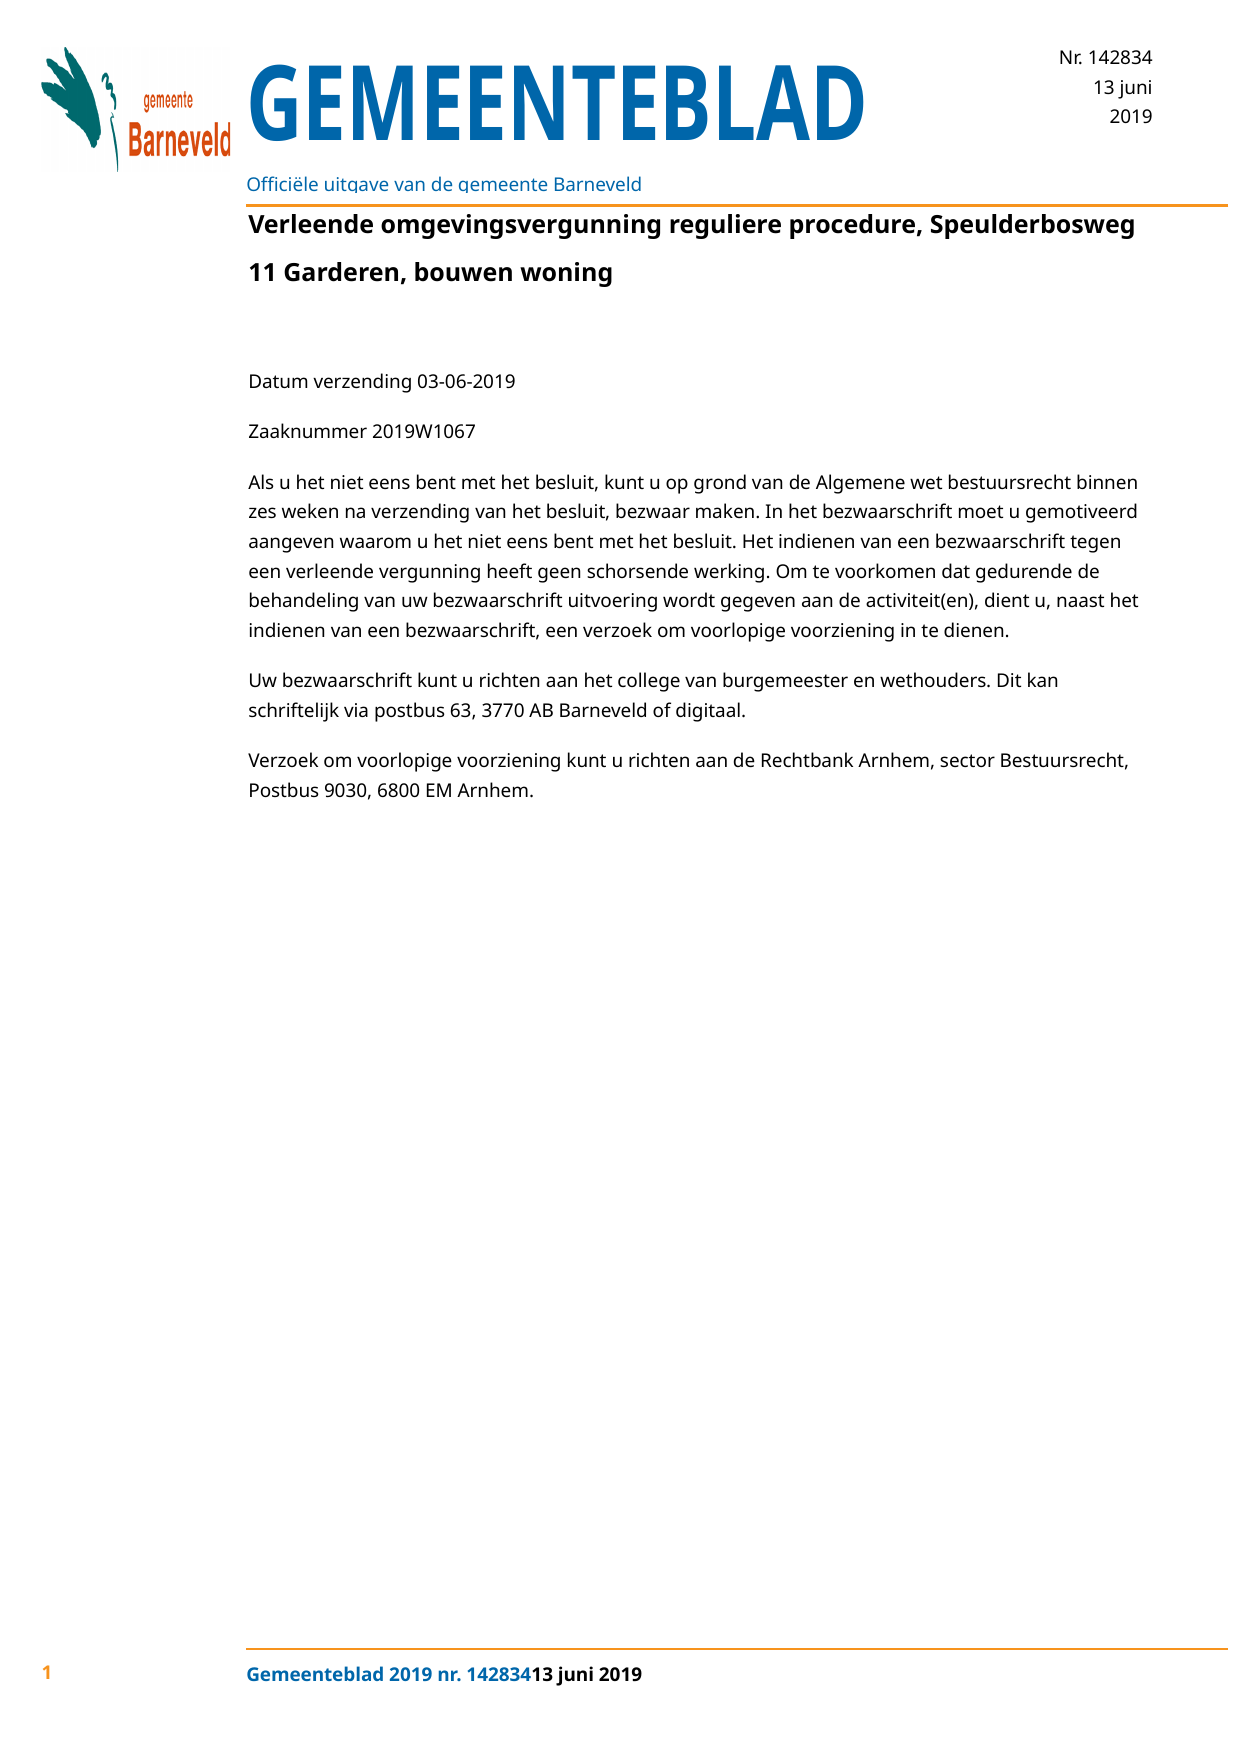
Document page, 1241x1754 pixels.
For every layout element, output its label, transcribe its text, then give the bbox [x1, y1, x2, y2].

text Uw bezwaarschrift kunt u richten aan het college van burgemeester en wethouders. Dit kan schriftelijk via postbus 63, 3770 AB Barneveld of digitaal. [248, 667, 1152, 723]
text Verzoek om voorlopige voorziening kunt u richten aan de Rechtbank Arnhem, sector Bestuursrecht, Postbus 9030, 6800 EM Arnhem. [248, 747, 1152, 803]
text Verleende omgevingsvergunning reguliere procedure, Speulderbosweg 11 Garderen, bouwen woning [248, 207, 1152, 288]
picture [41, 47, 231, 172]
text Datum verzending 03-06-2019 [248, 368, 1152, 394]
text Zaaknummer 2019W1067 [248, 419, 1152, 444]
text Als u het niet eens bent met het besluit, kunt u op grond van de Algemene wet bestuursrecht binnen zes weken na verzending van het besluit, bezwaar maken. In het bezwaarschrift moet u gemotiveerd aangeven waarom u het niet eens bent met het besluit. Het indienen van een bezwaarschrift tegen een verleende vergunning heeft geen schorsende werking. Om te voorkomen dat gedurende de behandeling van uw bezwaarschrift uitvoering wordt gegeven aan de activiteit(en), dient u, naast het indienen van een bezwaarschrift, een verzoek om voorlopige voorziening in te dienen. [248, 469, 1152, 643]
